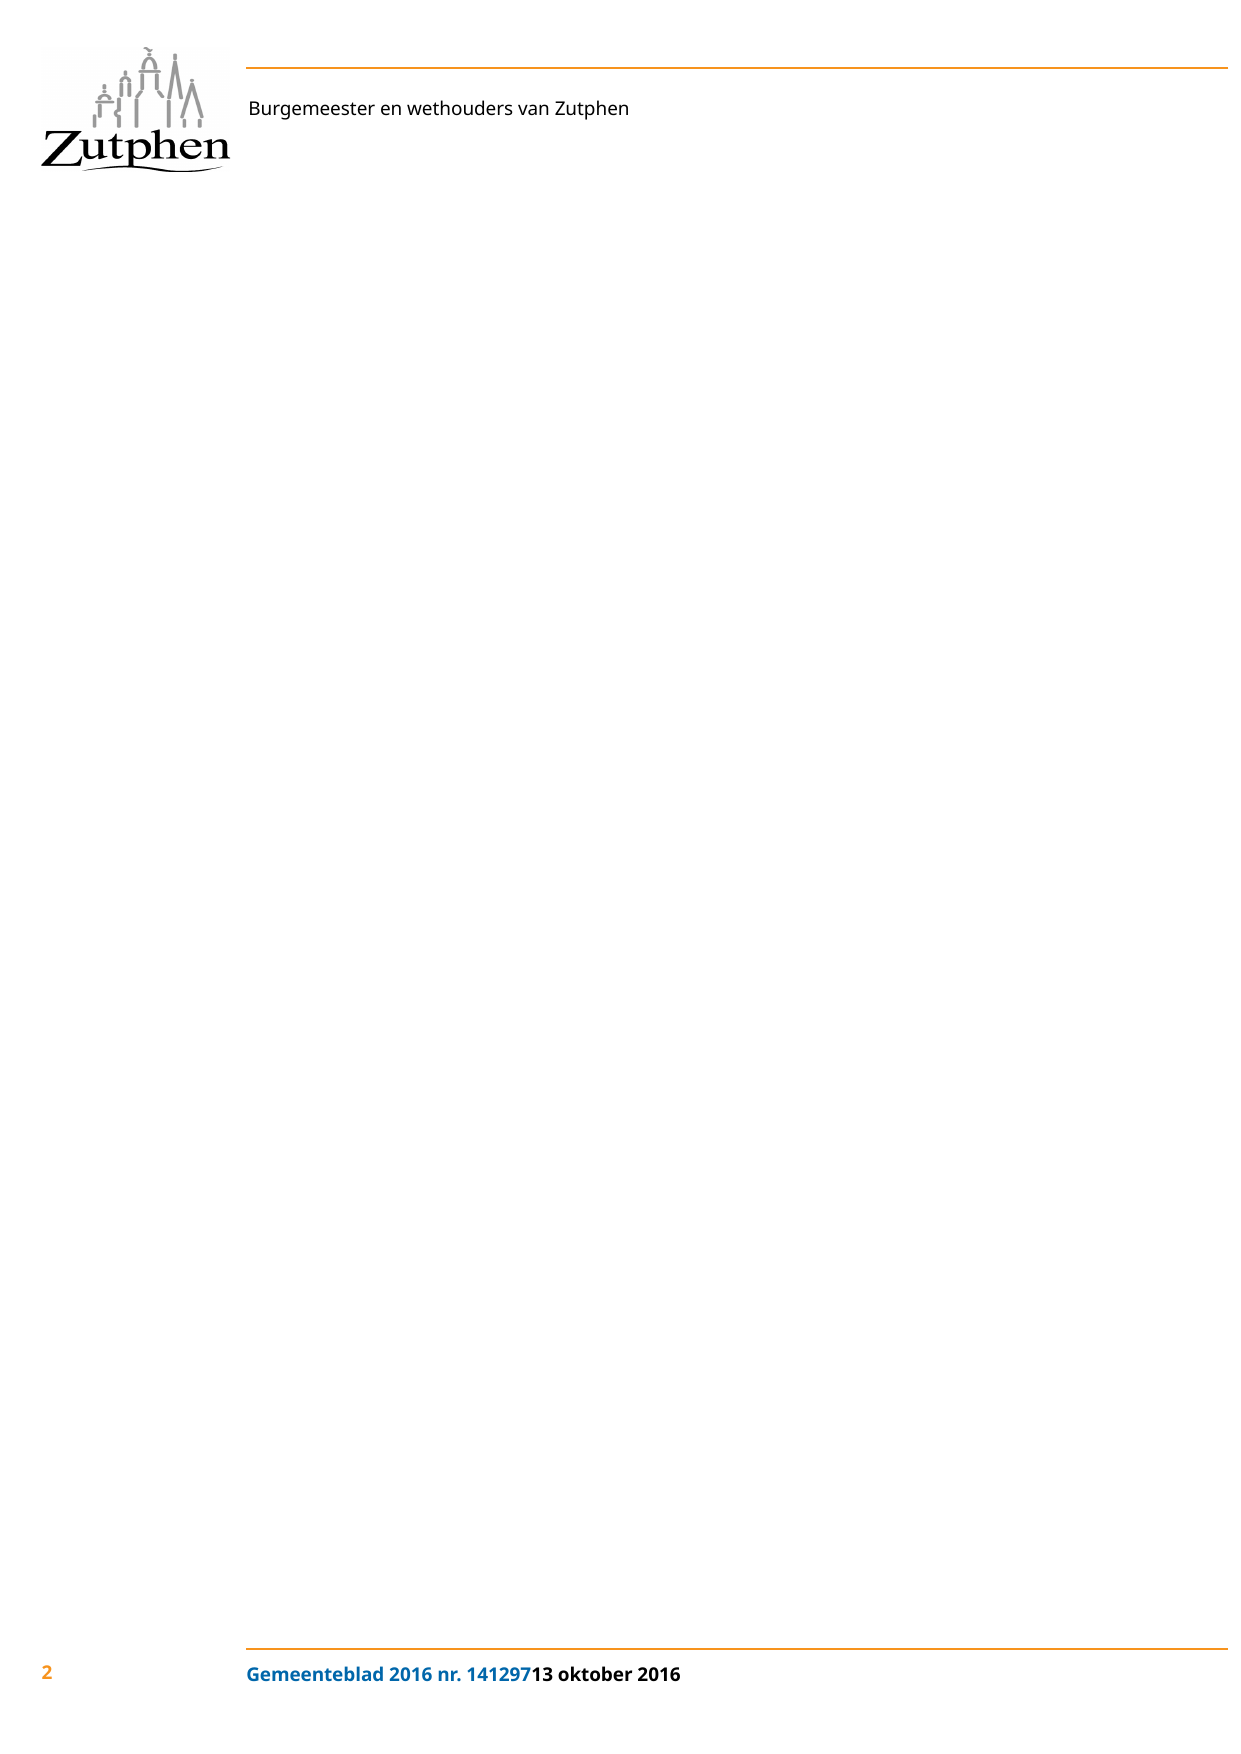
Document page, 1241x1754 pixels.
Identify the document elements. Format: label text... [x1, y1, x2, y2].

text Burgemeester en wethouders van Zutphen [248, 95, 1152, 121]
picture [41, 47, 231, 172]
